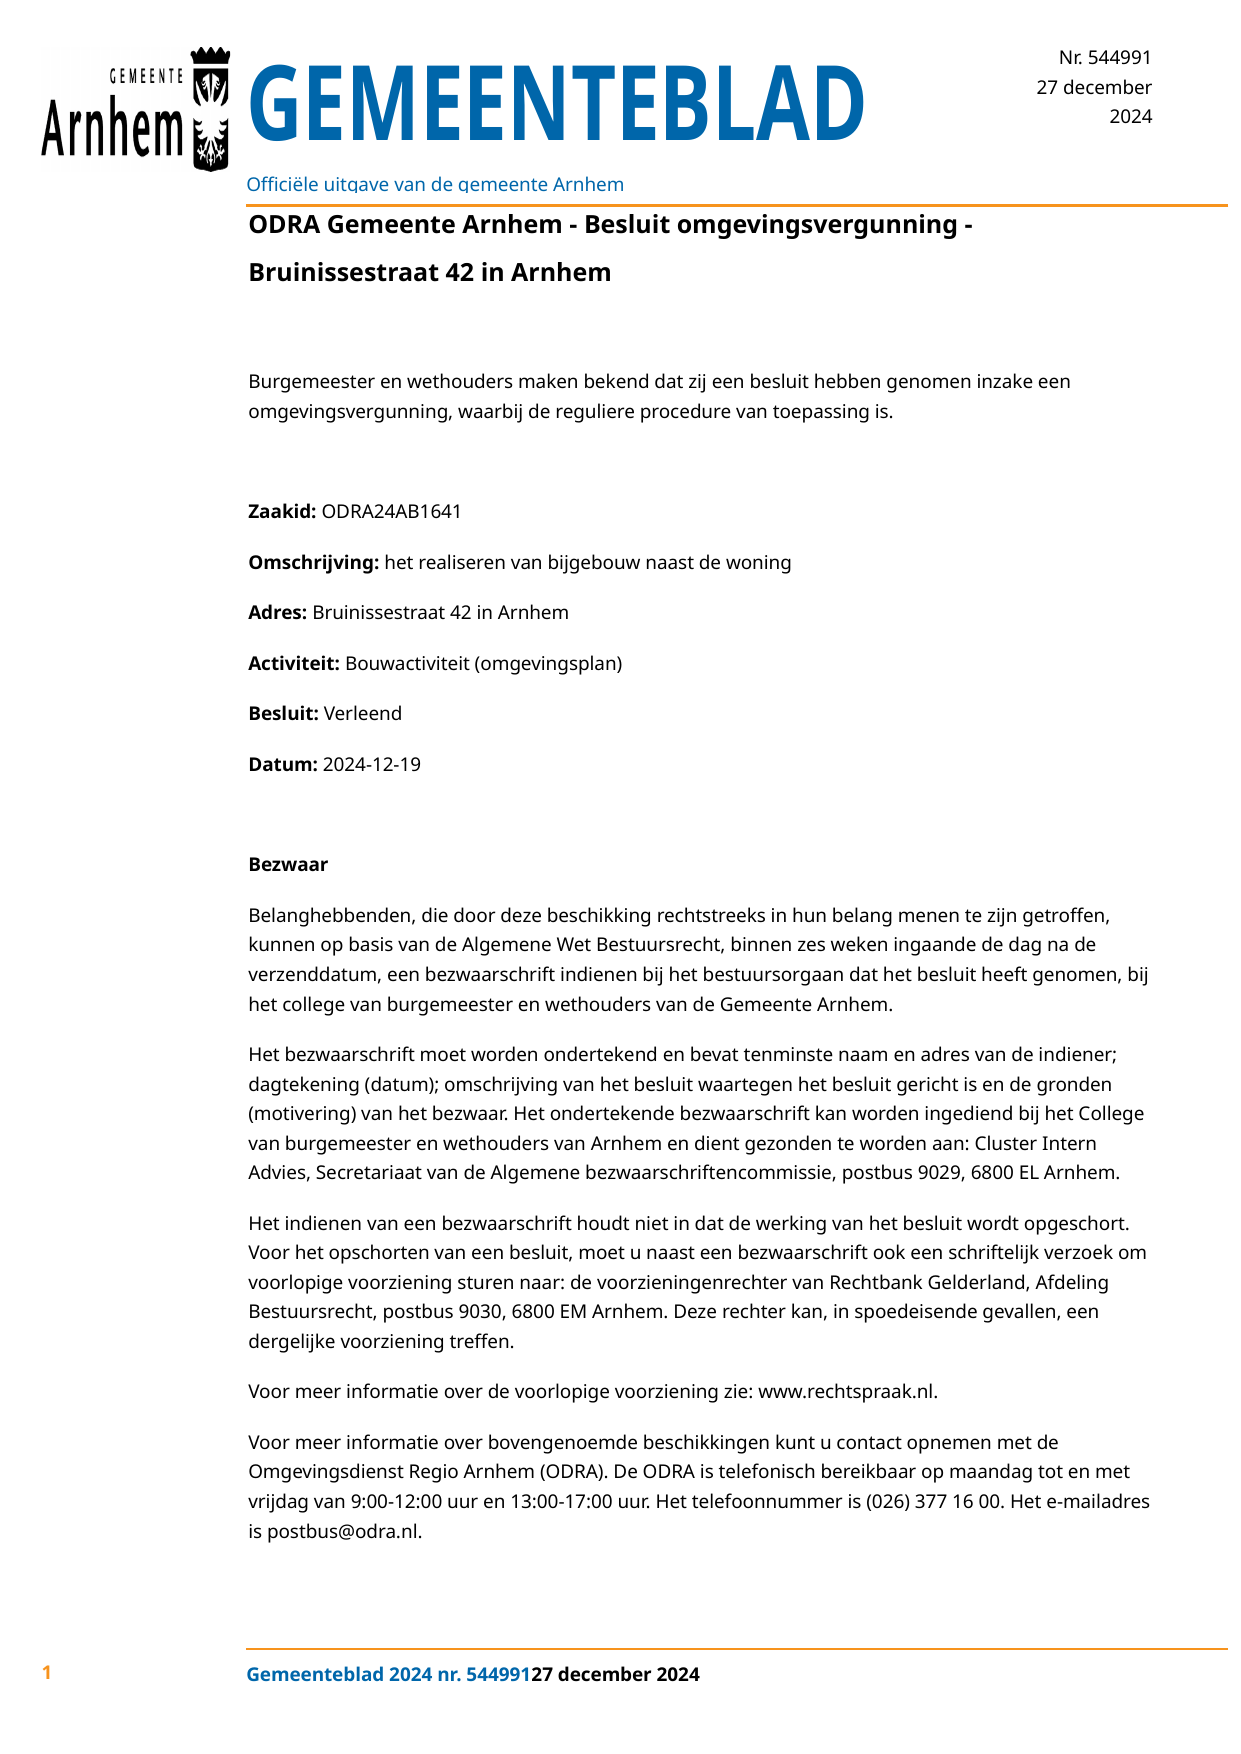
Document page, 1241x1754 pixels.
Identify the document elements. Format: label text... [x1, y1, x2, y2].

text Voor meer informatie over de voorlopige voorziening zie: www.rechtspraak.nl. [248, 1379, 1152, 1404]
text Burgemeester en wethouders maken bekend dat zij een besluit hebben genomen inzake een omgevingsvergunning, waarbij de reguliere procedure van toepassing is. [248, 368, 1152, 424]
text Belanghebbenden, die door deze beschikking rechtstreeks in hun belang menen te zijn getroffen, kunnen op basis van de Algemene Wet Bestuursrecht, binnen zes weken ingaande de dag na de verzenddatum, een bezwaarschrift indienen bij het bestuursorgaan dat het besluit heeft genomen, bij het college van burgemeester en wethouders van de Gemeente Arnhem. [248, 902, 1152, 1017]
text ODRA Gemeente Arnhem - Besluit omgevingsvergunning - Bruinissestraat 42 in Arnhem [248, 207, 1152, 288]
text Het bezwaarschrift moet worden ondertekend en bevat tenminste naam en adres van de indiener; dagtekening (datum); omschrijving van het besluit waartegen het besluit gericht is en de gronden (motivering) van het bezwaar. Het ondertekende bezwaarschrift kan worden ingediend bij het College van burgemeester en wethouders van Arnhem en dient gezonden te worden aan: Cluster Intern Advies, Secretariaat van de Algemene bezwaarschriftencommissie, postbus 9029, 6800 EL Arnhem. [248, 1041, 1152, 1185]
text Besluit: Verleend [248, 700, 1152, 726]
text Zaakid: ODRA24AB1641 [248, 499, 1152, 524]
text Voor meer informatie over bovengenoemde beschikkingen kunt u contact opnemen met de Omgevingsdienst Regio Arnhem (ODRA). De ODRA is telefonisch bereikbaar op maandag tot en met vrijdag van 9:00-12:00 uur en 13:00-17:00 uur. Het telefoonnummer is (026) 377 16 00. Het e-mailadres is postbus@odra.nl. [248, 1429, 1152, 1544]
text Bezwaar [248, 852, 1152, 877]
text Datum: 2024-12-19 [248, 751, 1152, 777]
text Het indienen van een bezwaarschrift houdt niet in dat de werking van het besluit wordt opgeschort. Voor het opschorten van een besluit, moet u naast een bezwaarschrift ook een schriftelijk verzoek om voorlopige voorziening sturen naar: de voorzieningenrechter van Rechtbank Gelderland, Afdeling Bestuursrecht, postbus 9030, 6800 EM Arnhem. Deze rechter kan, in spoedeisende gevallen, een dergelijke voorziening treffen. [248, 1210, 1152, 1354]
picture [41, 47, 231, 172]
text Activiteit: Bouwactiviteit (omgevingsplan) [248, 650, 1152, 676]
text Adres: Bruinissestraat 42 in Arnhem [248, 599, 1152, 625]
text Omschrijving: het realiseren van bijgebouw naast de woning [248, 549, 1152, 575]
